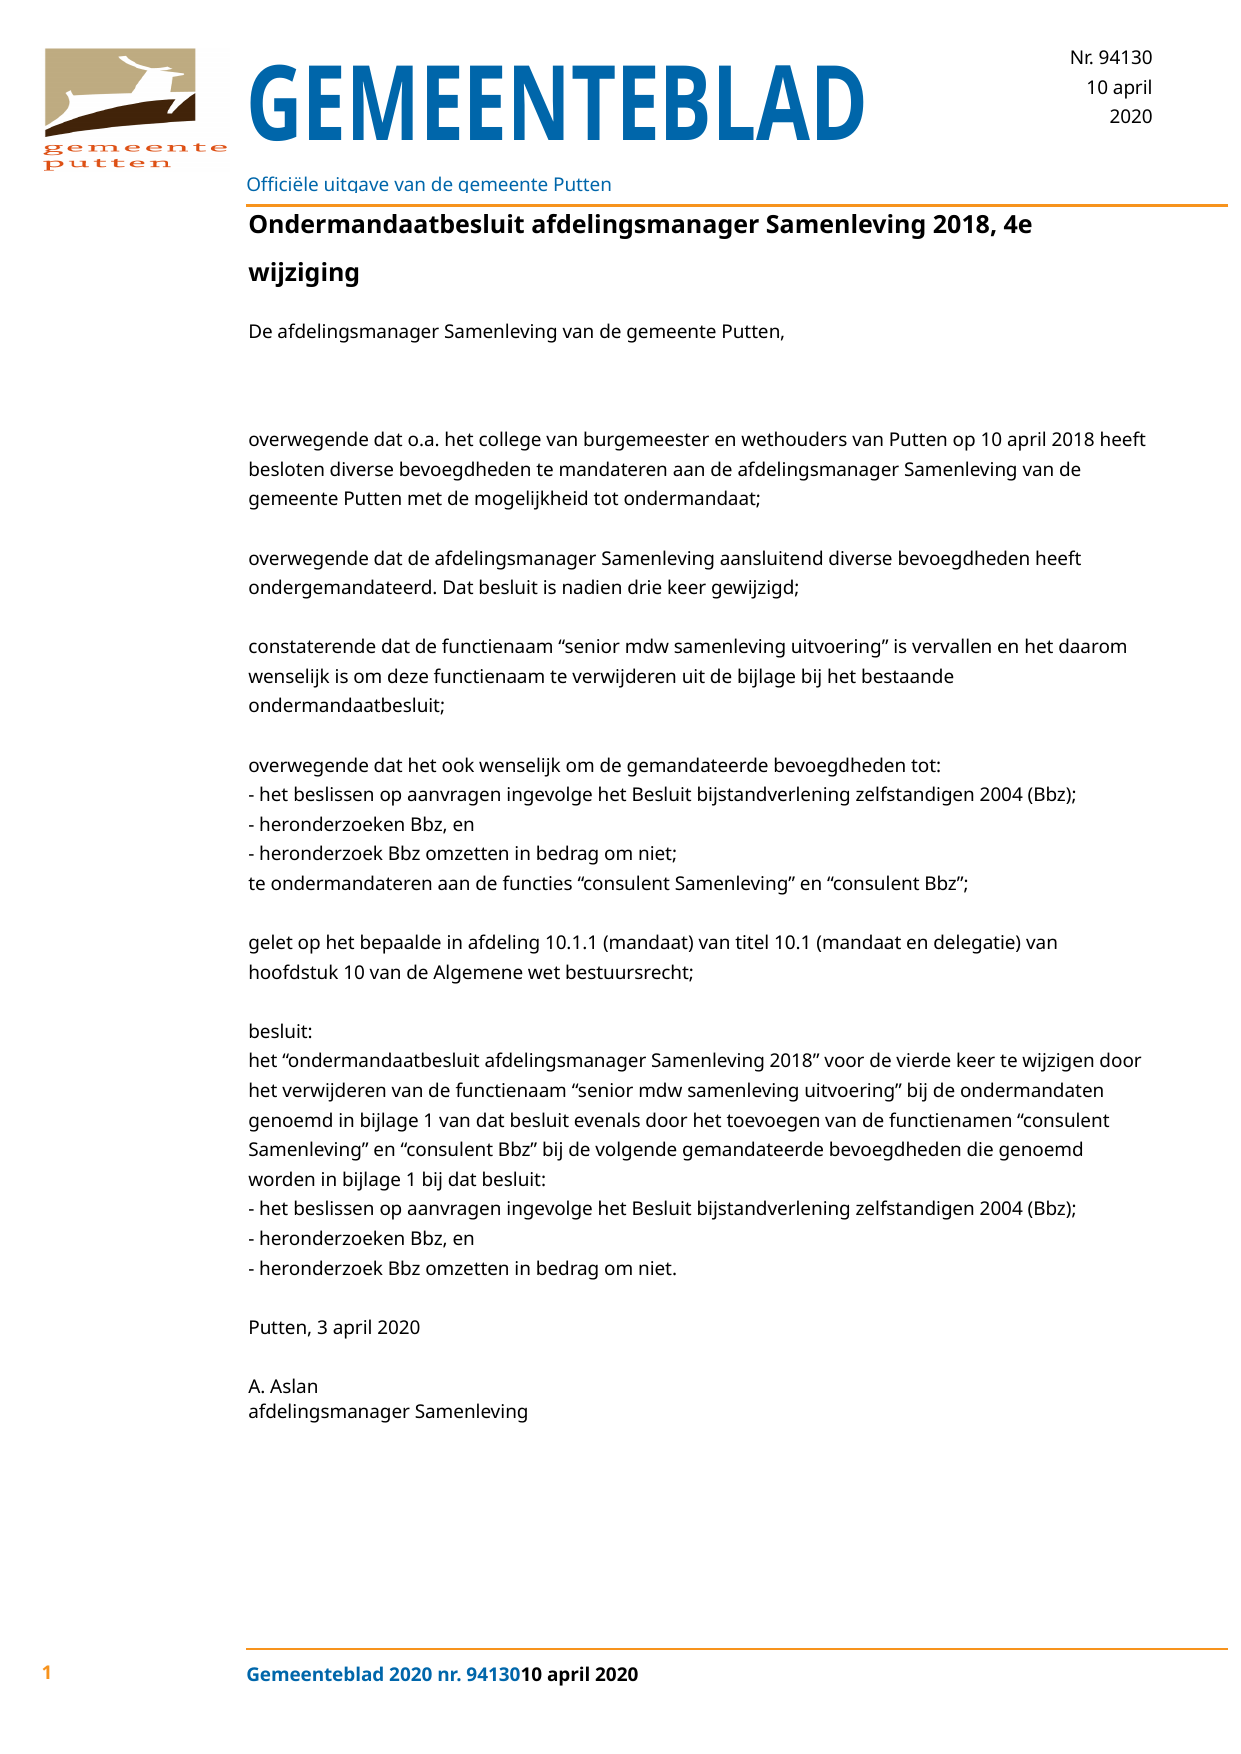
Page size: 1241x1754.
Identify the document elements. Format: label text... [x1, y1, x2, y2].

picture [41, 47, 231, 172]
text besluit: [248, 1018, 1152, 1044]
text afdelingsmanager Samenleving [248, 1399, 1152, 1424]
text - heronderzoek Bbz omzetten in bedrag om niet. [248, 1255, 1152, 1280]
text A. Aslan [248, 1373, 1152, 1399]
text - heronderzoek Bbz omzetten in bedrag om niet; [248, 841, 1152, 866]
text - het beslissen op aanvragen ingevolge het Besluit bijstandverlening zelfstandigen 2004 (Bbz); [248, 781, 1152, 807]
text - heronderzoeken Bbz, en [248, 1225, 1152, 1251]
text gelet op het bepaalde in afdeling 10.1.1 (mandaat) van titel 10.1 (mandaat en delegatie) van hoofdstuk 10 van de Algemene wet bestuursrecht; [248, 929, 1152, 984]
text Ondermandaatbesluit afdelingsmanager Samenleving 2018, 4e wijziging [248, 207, 1152, 288]
text constaterende dat de functienaam “senior mdw samenleving uitvoering” is vervallen en het daarom wenselijk is om deze functienaam te verwijderen uit de bijlage bij het bestaande ondermandaatbesluit; [248, 633, 1152, 718]
text De afdelingsmanager Samenleving van de gemeente Putten, [248, 318, 1152, 344]
text overwegende dat o.a. het college van burgemeester en wethouders van Putten op 10 april 2018 heeft besloten diverse bevoegdheden te mandateren aan de afdelingsmanager Samenleving van de gemeente Putten met de mogelijkheid tot ondermandaat; [248, 426, 1152, 511]
text overwegende dat het ook wenselijk om de gemandateerde bevoegdheden tot: [248, 752, 1152, 777]
text - het beslissen op aanvragen ingevolge het Besluit bijstandverlening zelfstandigen 2004 (Bbz); [248, 1196, 1152, 1221]
text - heronderzoeken Bbz, en [248, 811, 1152, 837]
text het “ondermandaatbesluit afdelingsmanager Samenleving 2018” voor de vierde keer te wijzigen door het verwijderen van de functienaam “senior mdw samenleving uitvoering” bij de ondermandaten genoemd in bijlage 1 van dat besluit evenals door het toevoegen van de functienamen “consulent Samenleving” en “consulent Bbz” bij de volgende gemandateerde bevoegdheden die genoemd worden in bijlage 1 bij dat besluit: [248, 1048, 1152, 1192]
text Putten, 3 april 2020 [248, 1314, 1152, 1339]
text overwegende dat de afdelingsmanager Samenleving aansluitend diverse bevoegdheden heeft ondergemandateerd. Dat besluit is nadien drie keer gewijzigd; [248, 545, 1152, 600]
text te ondermandateren aan de functies “consulent Samenleving” en “consulent Bbz”; [248, 870, 1152, 896]
